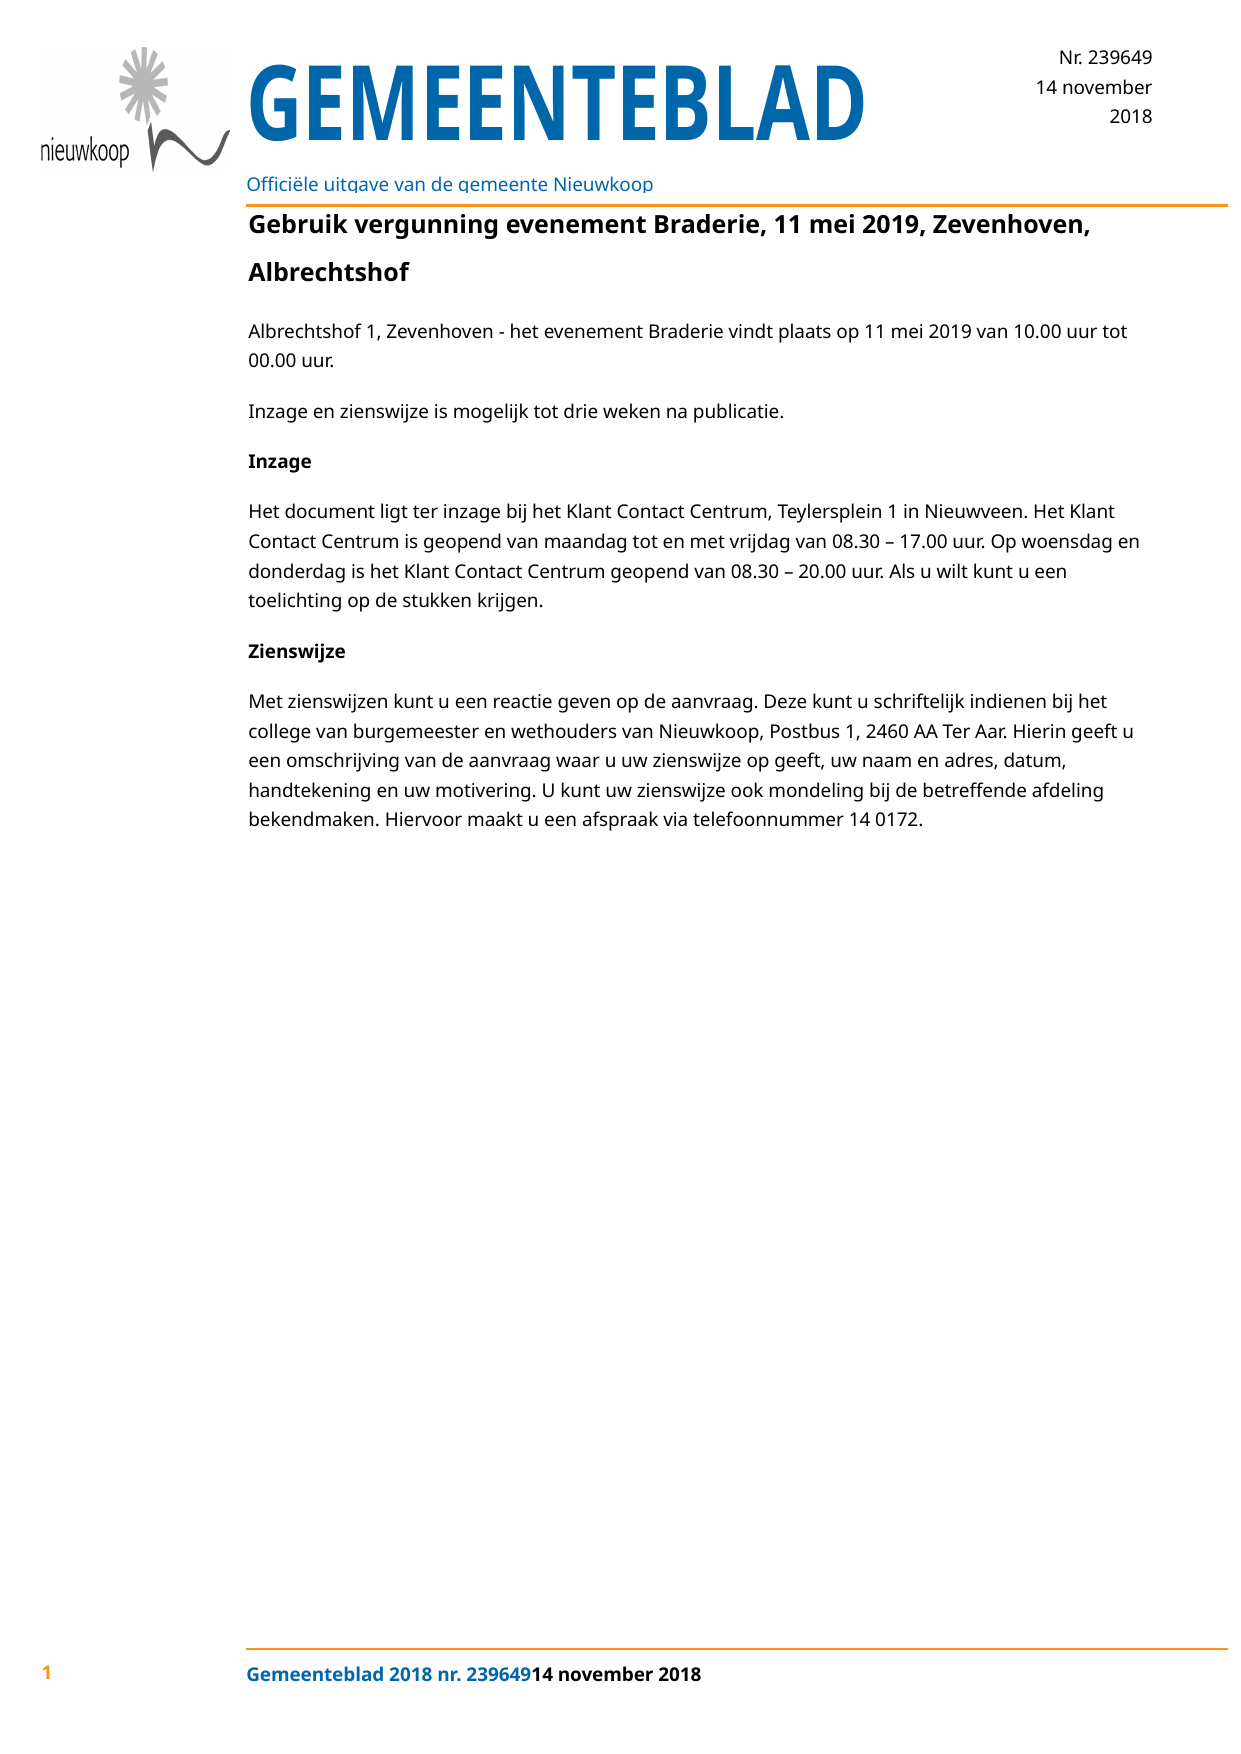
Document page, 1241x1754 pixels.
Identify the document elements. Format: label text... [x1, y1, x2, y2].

text Gebruik vergunning evenement Braderie, 11 mei 2019, Zevenhoven, Albrechtshof [248, 207, 1152, 288]
picture [41, 47, 231, 172]
text Inzage [248, 448, 1152, 474]
text Zienswijze [248, 638, 1152, 664]
text Met zienswijzen kunt u een reactie geven op de aanvraag. Deze kunt u schriftelijk indienen bij het college van burgemeester en wethouders van Nieuwkoop, Postbus 1, 2460 AA Ter Aar. Hierin geeft u een omschrijving van de aanvraag waar u uw zienswijze op geeft, uw naam en adres, datum, handtekening en uw motivering. U kunt uw zienswijze ook mondeling bij de betreffende afdeling bekendmaken. Hiervoor maakt u een afspraak via telefoonnummer 14 0172. [248, 688, 1152, 832]
text Inzage en zienswijze is mogelijk tot drie weken na publicatie. [248, 398, 1152, 424]
text Het document ligt ter inzage bij het Klant Contact Centrum, Teylersplein 1 in Nieuwveen. Het Klant Contact Centrum is geopend van maandag tot en met vrijdag van 08.30 – 17.00 uur. Op woensdag en donderdag is het Klant Contact Centrum geopend van 08.30 – 20.00 uur. Als u wilt kunt u een toelichting op de stukken krijgen. [248, 499, 1152, 613]
text Albrechtshof 1, Zevenhoven - het evenement Braderie vindt plaats op 11 mei 2019 van 10.00 uur tot 00.00 uur. [248, 318, 1152, 373]
